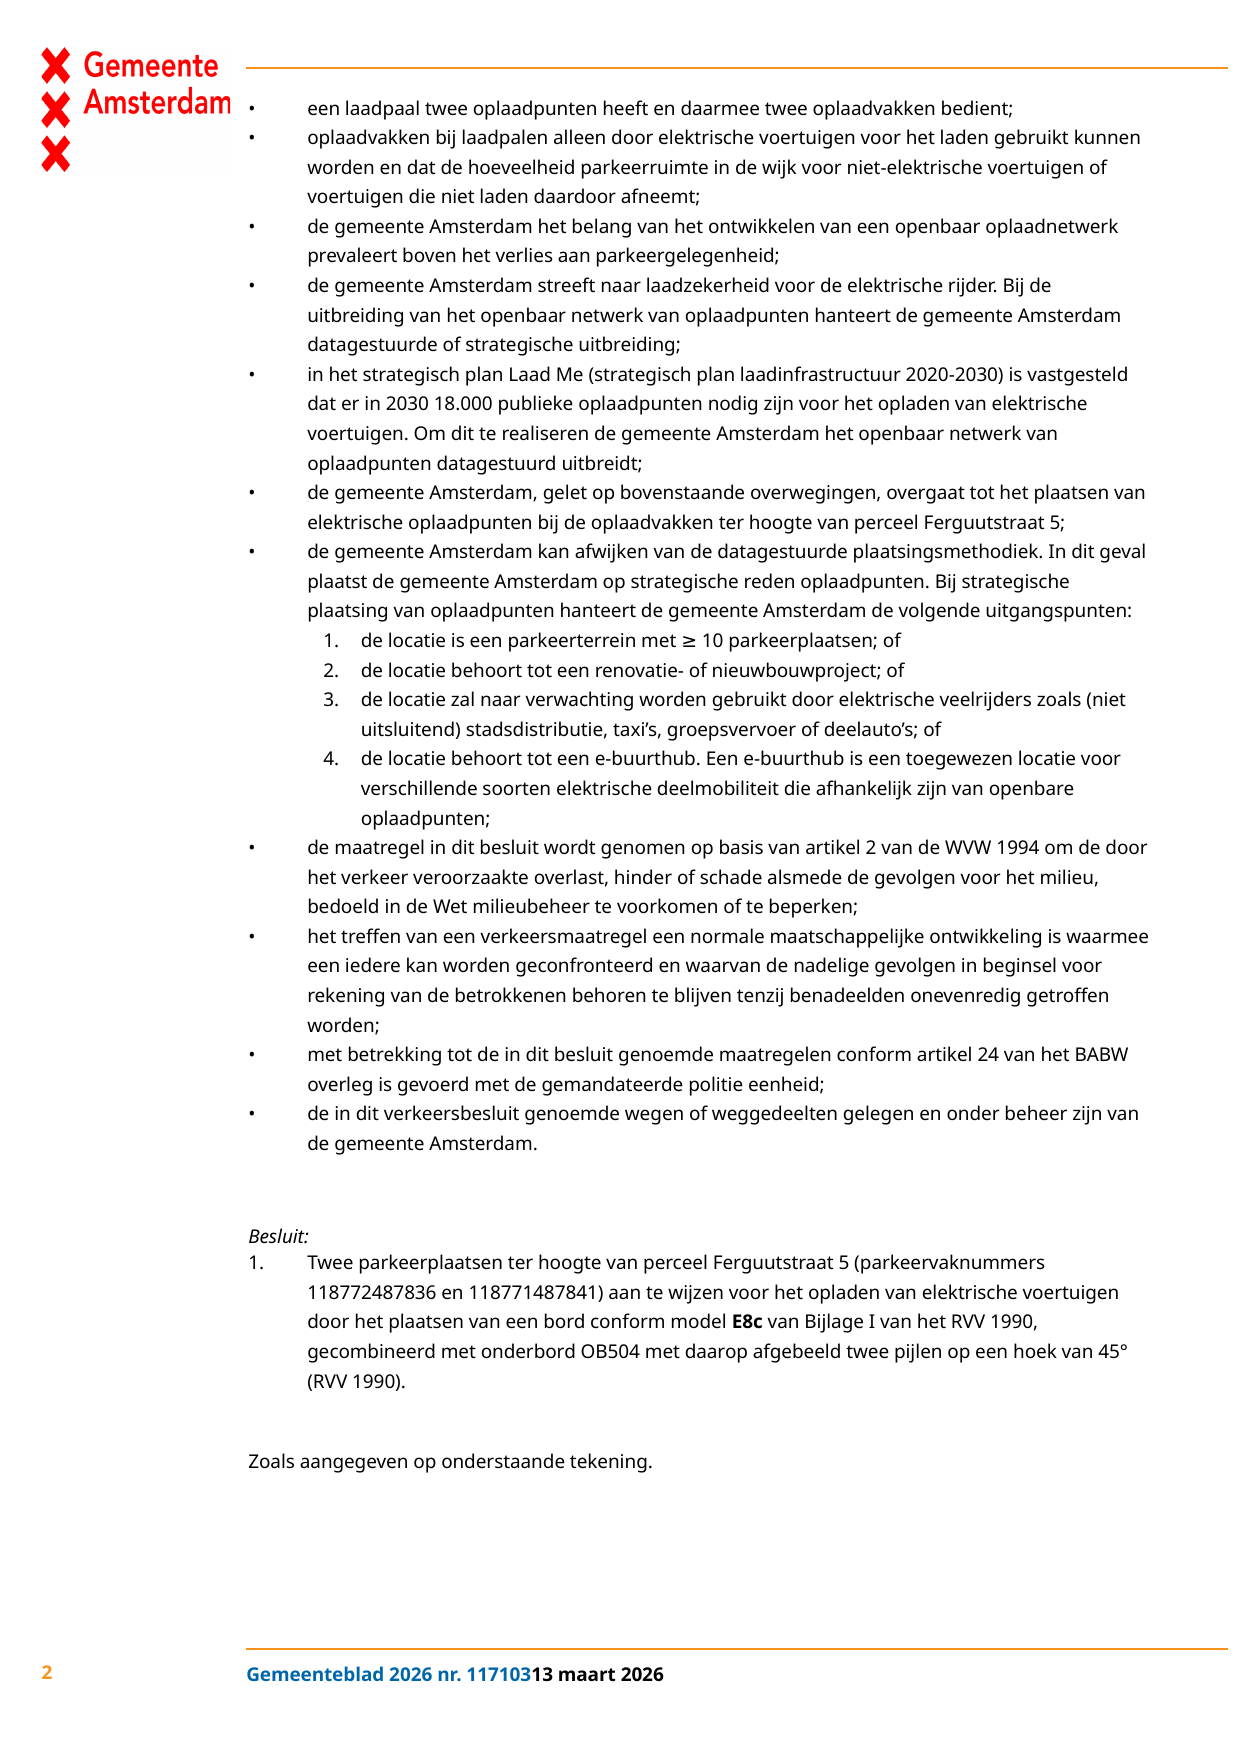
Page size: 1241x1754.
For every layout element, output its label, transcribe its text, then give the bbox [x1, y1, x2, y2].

list de maatregel in dit besluit wordt genomen op basis van artikel 2 van de WVW 1994 om de door het verkeer veroorzaakte overlast, hinder of schade alsmede de gevolgen voor het milieu, bedoeld in de Wet milieubeheer te voorkomen of te beperken; [248, 834, 1152, 919]
list het treffen van een verkeersmaatregel een normale maatschappelijke ontwikkeling is waarmee een iedere kan worden geconfronteerd en waarvan de nadelige gevolgen in beginsel voor rekening van de betrokkenen behoren te blijven tenzij benadeelden onevenredig getroffen worden; [248, 923, 1152, 1038]
list de in dit verkeersbesluit genoemde wegen of weggedeelten gelegen en onder beheer zijn van de gemeente Amsterdam. [248, 1101, 1152, 1156]
list de gemeente Amsterdam het belang van het ontwikkelen van een openbaar oplaadnetwerk prevaleert boven het verlies aan parkeergelegenheid; [248, 213, 1152, 268]
list Twee parkeerplaatsen ter hoogte van perceel Ferguutstraat 5 (parkeervaknummers 118772487836 en 118771487841) aan te wijzen voor het opladen van elektrische voertuigen door het plaatsen van een bord conform model E8c van Bijlage I van het RVV 1990, gecombineerd met onderbord OB504 met daarop afgebeeld twee pijlen op een hoek van 45° (RVV 1990). [248, 1249, 1152, 1393]
list in het strategisch plan Laad Me (strategisch plan laadinfrastructuur 2020-2030) is vastgesteld dat er in 2030 18.000 publieke oplaadpunten nodig zijn voor het opladen van elektrische voertuigen. Om dit te realiseren de gemeente Amsterdam het openbaar netwerk van oplaadpunten datagestuurd uitbreidt; [248, 361, 1152, 476]
list oplaadvakken bij laadpalen alleen door elektrische voertuigen voor het laden gebruikt kunnen worden en dat de hoeveelheid parkeerruimte in de wijk voor niet-elektrische voertuigen of voertuigen die niet laden daardoor afneemt; [248, 124, 1152, 209]
list de locatie zal naar verwachting worden gebruikt door elektrische veelrijders zoals (niet uitsluitend) stadsdistributie, taxi’s, groepsvervoer of deelauto’s; of [323, 686, 1152, 742]
list de gemeente Amsterdam kan afwijken van de datagestuurde plaatsingsmethodiek. In dit geval plaatst de gemeente Amsterdam op strategische reden oplaadpunten. Bij strategische plaatsing van oplaadpunten hanteert de gemeente Amsterdam de volgende uitgangspunten: [248, 538, 1152, 623]
text Besluit: [248, 1224, 1152, 1249]
text Zoals aangegeven op onderstaande tekening. [248, 1448, 1152, 1473]
list een laadpaal twee oplaadpunten heeft en daarmee twee oplaadvakken bedient; [248, 95, 1152, 121]
list de gemeente Amsterdam streeft naar laadzekerheid voor de elektrische rijder. Bij de uitbreiding van het openbaar netwerk van oplaadpunten hanteert de gemeente Amsterdam datagestuurde of strategische uitbreiding; [248, 272, 1152, 357]
picture [41, 47, 231, 172]
list met betrekking tot de in dit besluit genoemde maatregelen conform artikel 24 van het BABW overleg is gevoerd met de gemandateerde politie eenheid; [248, 1041, 1152, 1097]
list de locatie is een parkeerterrein met ≥ 10 parkeerplaatsen; of [323, 627, 1152, 653]
list de gemeente Amsterdam, gelet op bovenstaande overwegingen, overgaat tot het plaatsen van elektrische oplaadpunten bij de oplaadvakken ter hoogte van perceel Ferguutstraat 5; [248, 479, 1152, 535]
list de locatie behoort tot een e-buurthub. Een e-buurthub is een toegewezen locatie voor verschillende soorten elektrische deelmobiliteit die afhankelijk zijn van openbare oplaadpunten; [323, 746, 1152, 831]
list de locatie behoort tot een renovatie- of nieuwbouwproject; of [323, 657, 1152, 683]
